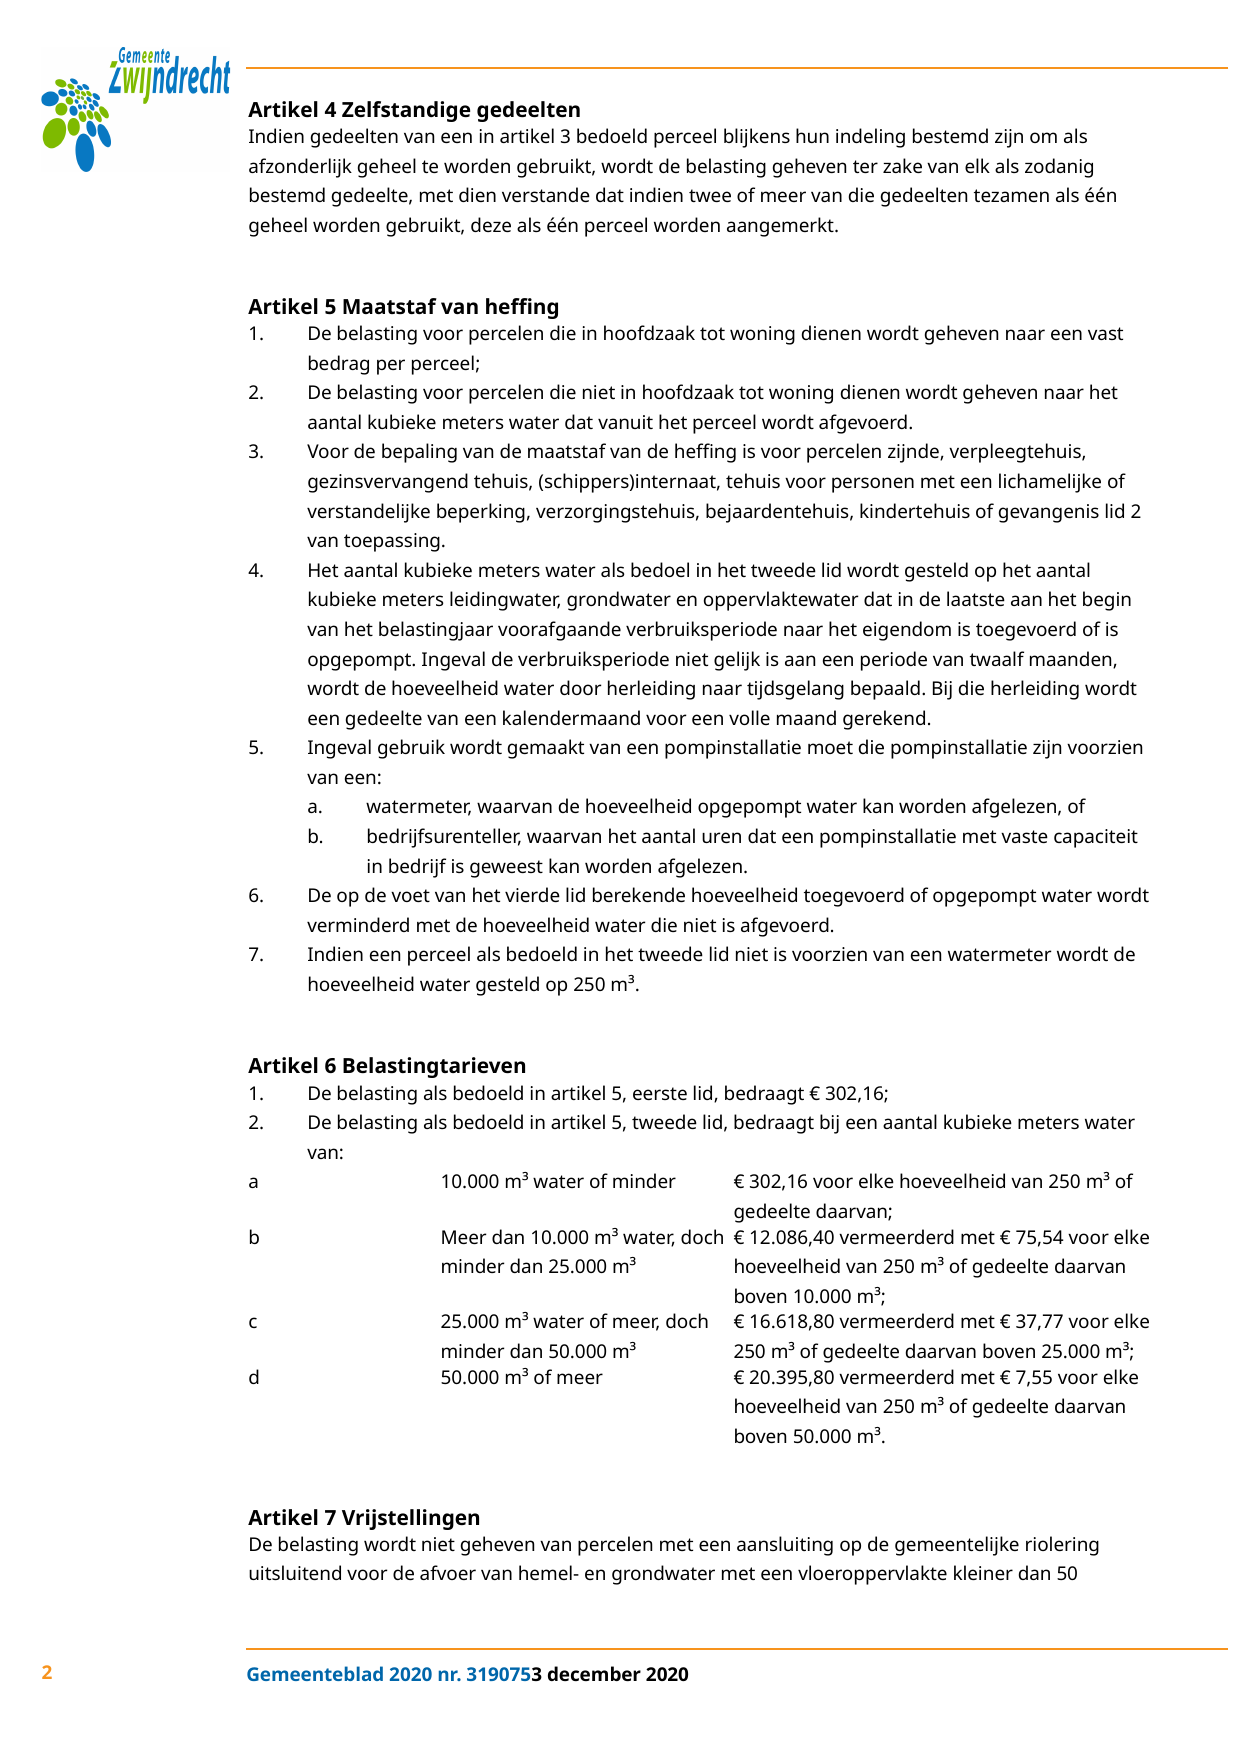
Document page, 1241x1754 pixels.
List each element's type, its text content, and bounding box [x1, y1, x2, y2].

list De belasting als bedoeld in artikel 5, tweede lid, bedraagt bij een aantal kubieke meters water van: [248, 1109, 1152, 1164]
text Artikel 5 Maatstaf van heffing [248, 292, 1152, 320]
table_header € 302,16 voor elke hoeveelheid van 250 m³ of gedeelte daarvan; [733, 1169, 1152, 1224]
list Indien een perceel als bedoeld in het tweede lid niet is voorzien van een watermeter wordt de hoeveelheid water gesteld op 250 m³. [248, 942, 1152, 997]
list watermeter, waarvan de hoeveelheid opgepompt water kan worden afgelezen, of [307, 794, 1152, 819]
text Artikel 6 Belastingtarieven [248, 1051, 1152, 1080]
table_cell 50.000 m³ of meer [440, 1364, 733, 1449]
table_header 10.000 m³ water of minder [440, 1169, 733, 1224]
list bedrijfsurenteller, waarvan het aantal uren dat een pompinstallatie met vaste capaciteit in bedrijf is geweest kan worden afgelezen. [307, 823, 1152, 879]
text Artikel 4 Zelfstandige gedeelten [248, 95, 1152, 123]
table_cell € 16.618,80 vermeerderd met € 37,77 voor elke 250 m³ of gedeelte daarvan boven 25.000 m³; [733, 1309, 1152, 1364]
list De op de voet van het vierde lid berekende hoeveelheid toegevoerd of opgepompt water wordt verminderd met de hoeveelheid water die niet is afgevoerd. [248, 882, 1152, 938]
list De belasting voor percelen die in hoofdzaak tot woning dienen wordt geheven naar een vast bedrag per perceel; [248, 320, 1152, 376]
list De belasting als bedoeld in artikel 5, eerste lid, bedraagt € 302,16; [248, 1080, 1152, 1105]
list Voor de bepaling van de maatstaf van de heffing is voor percelen zijnde, verpleegtehuis, gezinsvervangend tehuis, (schippers)internaat, tehuis voor personen met een lichamelijke of verstandelijke beperking, verzorgingstehuis, bejaardentehuis, kindertehuis of gevangenis lid 2 van toepassing. [248, 439, 1152, 553]
list De belasting voor percelen die niet in hoofdzaak tot woning dienen wordt geheven naar het aantal kubieke meters water dat vanuit het perceel wordt afgevoerd. [248, 379, 1152, 435]
table_cell Meer dan 10.000 m³ water, doch minder dan 25.000 m³ [440, 1224, 733, 1309]
table_cell c [248, 1309, 440, 1364]
table_cell d [248, 1364, 440, 1449]
list Ingeval gebruik wordt gemaakt van een pompinstallatie moet die pompinstallatie zijn voorzien van een: [248, 734, 1152, 790]
picture [41, 47, 231, 172]
text Indien gedeelten van een in artikel 3 bedoeld perceel blijkens hun indeling bestemd zijn om als afzonderlijk geheel te worden gebruikt, wordt de belasting geheven ter zake van elk als zodanig bestemd gedeelte, met dien verstande dat indien twee of meer van die gedeelten tezamen als één geheel worden gebruikt, deze als één perceel worden aangemerkt. [248, 123, 1152, 238]
text Artikel 7 Vrijstellingen [248, 1503, 1152, 1531]
table_cell 25.000 m³ water of meer, doch minder dan 50.000 m³ [440, 1309, 733, 1364]
text De belasting wordt niet geheven van percelen met een aansluiting op de gemeentelijke riolering uitsluitend voor de afvoer van hemel- en grondwater met een vloeroppervlakte kleiner dan 50 [248, 1531, 1152, 1586]
table_header a [248, 1169, 440, 1224]
list Het aantal kubieke meters water als bedoel in het tweede lid wordt gesteld op het aantal kubieke meters leidingwater, grondwater en oppervlaktewater dat in de laatste aan het begin van het belastingjaar voorafgaande verbruiksperiode naar het eigendom is toegevoerd of is opgepompt. Ingeval de verbruiksperiode niet gelijk is aan een periode van twaalf maanden, wordt de hoeveelheid water door herleiding naar tijdsgelang bepaald. Bij die herleiding wordt een gedeelte van een kalendermaand voor een volle maand gerekend. [248, 557, 1152, 731]
table_cell € 20.395,80 vermeerderd met € 7,55 voor elke hoeveelheid van 250 m³ of gedeelte daarvan boven 50.000 m³. [733, 1364, 1152, 1449]
table_cell € 12.086,40 vermeerderd met € 75,54 voor elke hoeveelheid van 250 m³ of gedeelte daarvan boven 10.000 m³; [733, 1224, 1152, 1309]
table_cell b [248, 1224, 440, 1309]
